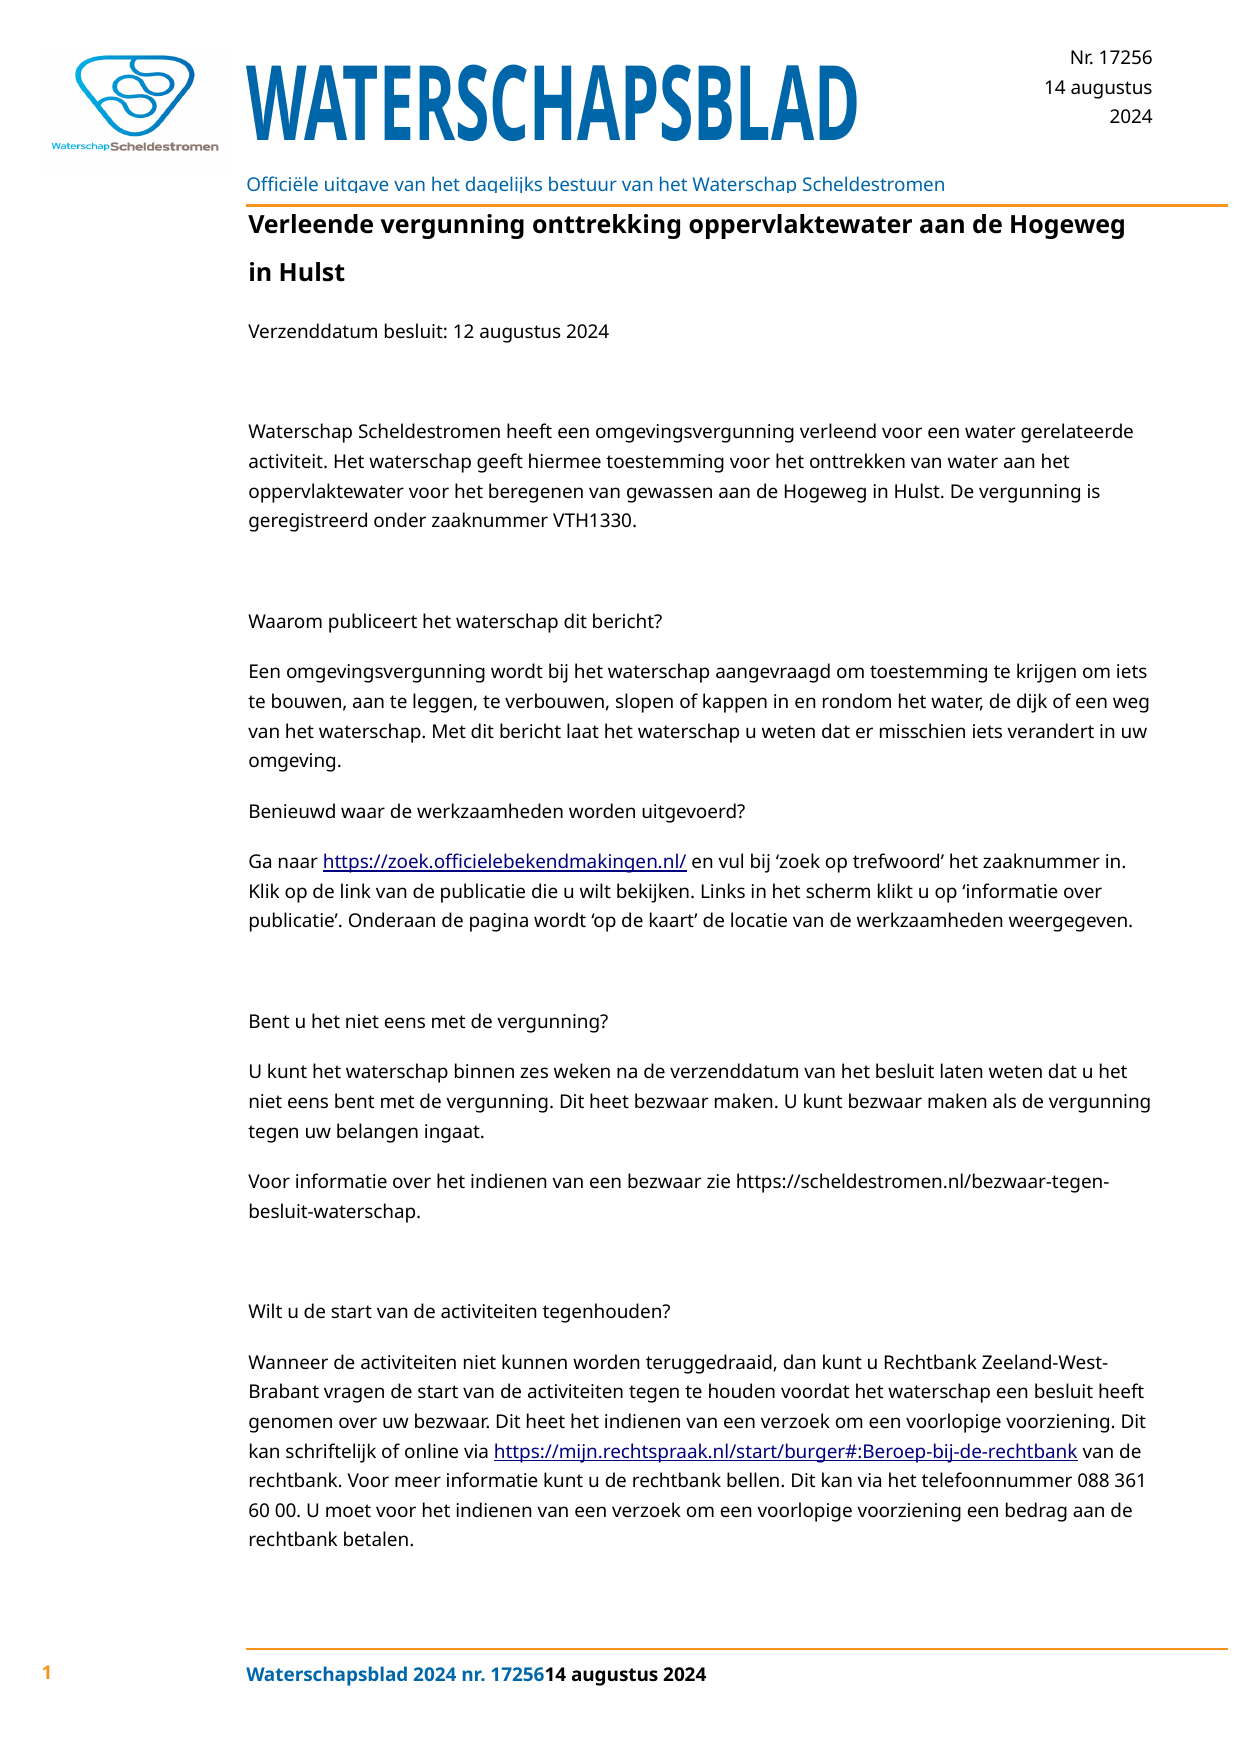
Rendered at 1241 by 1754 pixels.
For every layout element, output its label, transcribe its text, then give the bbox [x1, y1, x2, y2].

text U kunt het waterschap binnen zes weken na de verzenddatum van het besluit laten weten dat u het niet eens bent met de vergunning. Dit heet bezwaar maken. U kunt bezwaar maken als de vergunning tegen uw belangen ingaat. [248, 1059, 1152, 1144]
text Voor informatie over het indienen van een bezwaar zie https://scheldestromen.nl/bezwaar-tegen-besluit-waterschap. [248, 1168, 1152, 1224]
text Verzenddatum besluit: 12 augustus 2024 [248, 318, 1152, 344]
text Waarom publiceert het waterschap dit bericht? [248, 608, 1152, 634]
text Verleende vergunning onttrekking oppervlaktewater aan de Hogeweg in Hulst [248, 207, 1152, 288]
picture [41, 47, 231, 172]
text Bent u het niet eens met de vergunning? [248, 1008, 1152, 1034]
text Ga naar https://zoek.officielebekendmakingen.nl/ en vul bij ‘zoek op trefwoord’ het zaaknummer in. Klik op de link van de publicatie die u wilt bekijken. Links in het scherm klikt u op ‘informatie over publicatie’. Onderaan de pagina wordt ‘op de kaart’ de locatie van de werkzaamheden weergegeven. [248, 848, 1152, 933]
text Een omgevingsvergunning wordt bij het waterschap aangevraagd om toestemming te krijgen om iets te bouwen, aan te leggen, te verbouwen, slopen of kappen in en rondom het water, de dijk of een weg van het waterschap. Met dit bericht laat het waterschap u weten dat er misschien iets verandert in uw omgeving. [248, 659, 1152, 773]
text Wanneer de activiteiten niet kunnen worden teruggedraaid, dan kunt u Rechtbank Zeeland-West-Brabant vragen de start van de activiteiten tegen te houden voordat het waterschap een besluit heeft genomen over uw bezwaar. Dit heet het indienen van een verzoek om een voorlopige voorziening. Dit kan schriftelijk of online via https://mijn.rechtspraak.nl/start/burger#:Beroep-bij-de-rechtbank van de rechtbank. Voor meer informatie kunt u de rechtbank bellen. Dit kan via het telefoonnummer 088 361 60 00. U moet voor het indienen van een verzoek om een voorlopige voorziening een bedrag aan de rechtbank betalen. [248, 1349, 1152, 1552]
text Benieuwd waar de werkzaamheden worden uitgevoerd? [248, 798, 1152, 824]
text Waterschap Scheldestromen heeft een omgevingsvergunning verleend voor een water gerelateerde activiteit. Het waterschap geeft hiermee toestemming voor het onttrekken van water aan het oppervlaktewater voor het beregenen van gewassen aan de Hogeweg in Hulst. De vergunning is geregistreerd onder zaaknummer VTH1330. [248, 419, 1152, 533]
text Wilt u de start van de activiteiten tegenhouden? [248, 1299, 1152, 1324]
